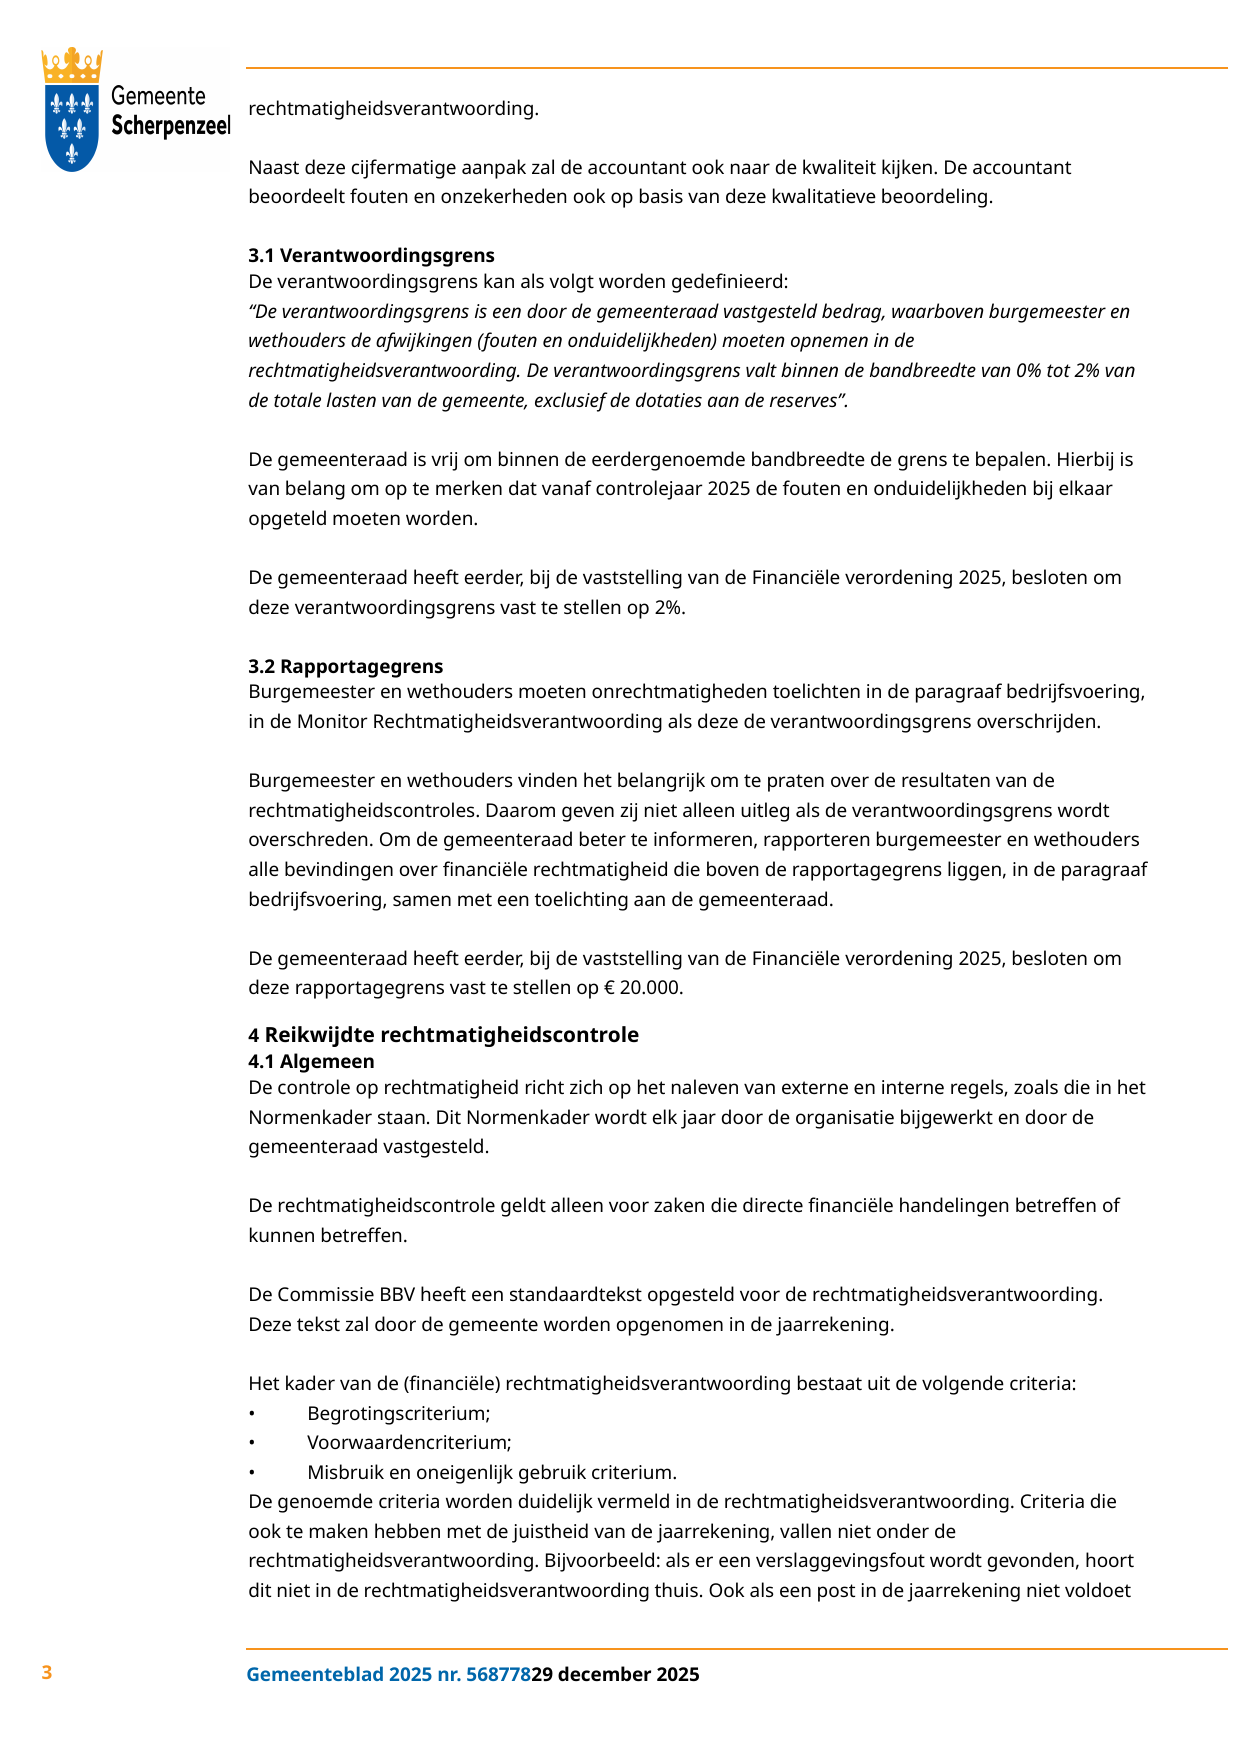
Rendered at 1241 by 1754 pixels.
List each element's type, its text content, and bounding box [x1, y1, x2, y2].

text Naast deze cijfermatige aanpak zal de accountant ook naar de kwaliteit kijken. De accountant beoordeelt fouten en onzekerheden ook op basis van deze kwalitatieve beoordeling. [248, 154, 1152, 209]
text De gemeenteraad heeft eerder, bij de vaststelling van de Financiële verordening 2025, besloten om deze verantwoordingsgrens vast te stellen op 2%. [248, 564, 1152, 619]
text Burgemeester en wethouders moeten onrechtmatigheden toelichten in de paragraaf bedrijfsvoering, in de Monitor Rechtmatigheidsverantwoording als deze de verantwoordingsgrens overschrijden. [248, 679, 1152, 734]
text 4 Reikwijdte rechtmatigheidscontrole [248, 1020, 1152, 1049]
text De controle op rechtmatigheid richt zich op het naleven van externe en interne regels, zoals die in het Normenkader staan. Dit Normenkader wordt elk jaar door de organisatie bijgewerkt en door de gemeenteraad vastgesteld. [248, 1074, 1152, 1159]
text Burgemeester en wethouders vinden het belangrijk om te praten over de resultaten van de rechtmatigheidscontroles. Daarom geven zij niet alleen uitleg als de verantwoordingsgrens wordt overschreden. Om de gemeenteraad beter te informeren, rapporteren burgemeester en wethouders alle bevindingen over financiële rechtmatigheid die boven de rapportagegrens liggen, in de paragraaf bedrijfsvoering, samen met een toelichting aan de gemeenteraad. [248, 767, 1152, 912]
text De verantwoordingsgrens kan als volgt worden gedefinieerd: [248, 268, 1152, 294]
text De gemeenteraad is vrij om binnen de eerdergenoemde bandbreedte de grens te bepalen. Hierbij is van belang om op te merken dat vanaf controlejaar 2025 de fouten en onduidelijkheden bij elkaar opgeteld moeten worden. [248, 446, 1152, 531]
text Het kader van de (financiële) rechtmatigheidsverantwoording bestaat uit de volgende criteria: [248, 1370, 1152, 1396]
text rechtmatigheidsverantwoording. [248, 95, 1152, 121]
text De Commissie BBV heeft een standaardtekst opgesteld voor de rechtmatigheidsverantwoording. Deze tekst zal door de gemeente worden opgenomen in de jaarrekening. [248, 1281, 1152, 1337]
text De genoemde criteria worden duidelijk vermeld in de rechtmatigheidsverantwoording. Criteria die ook te maken hebben met de juistheid van de jaarrekening, vallen niet onder de rechtmatigheidsverantwoording. Bijvoorbeeld: als er een verslaggevingsfout wordt gevonden, hoort dit niet in de rechtmatigheidsverantwoording thuis. Ook als een post in de jaarrekening niet voldoet [248, 1488, 1152, 1603]
text De gemeenteraad heeft eerder, bij de vaststelling van de Financiële verordening 2025, besloten om deze rapportagegrens vast te stellen op € 20.000. [248, 945, 1152, 1000]
text De rechtmatigheidscontrole geldt alleen voor zaken die directe financiële handelingen betreffen of kunnen betreffen. [248, 1193, 1152, 1248]
text 4.1 Algemeen [248, 1049, 1152, 1074]
list Misbruik en oneigenlijk gebruik criterium. [248, 1459, 1152, 1485]
list Voorwaardencriterium; [248, 1429, 1152, 1455]
picture [41, 47, 231, 172]
text 3.2 Rapportagegrens [248, 653, 1152, 679]
text 3.1 Verantwoordingsgrens [248, 243, 1152, 268]
text “De verantwoordingsgrens is een door de gemeenteraad vastgesteld bedrag, waarboven burgemeester en wethouders de afwijkingen (fouten en onduidelijkheden) moeten opnemen in de rechtmatigheidsverantwoording. De verantwoordingsgrens valt binnen de bandbreedte van 0% tot 2% van de totale lasten van de gemeente, exclusief de dotaties aan de reserves”. [248, 298, 1152, 412]
list Begrotingscriterium; [248, 1400, 1152, 1426]
